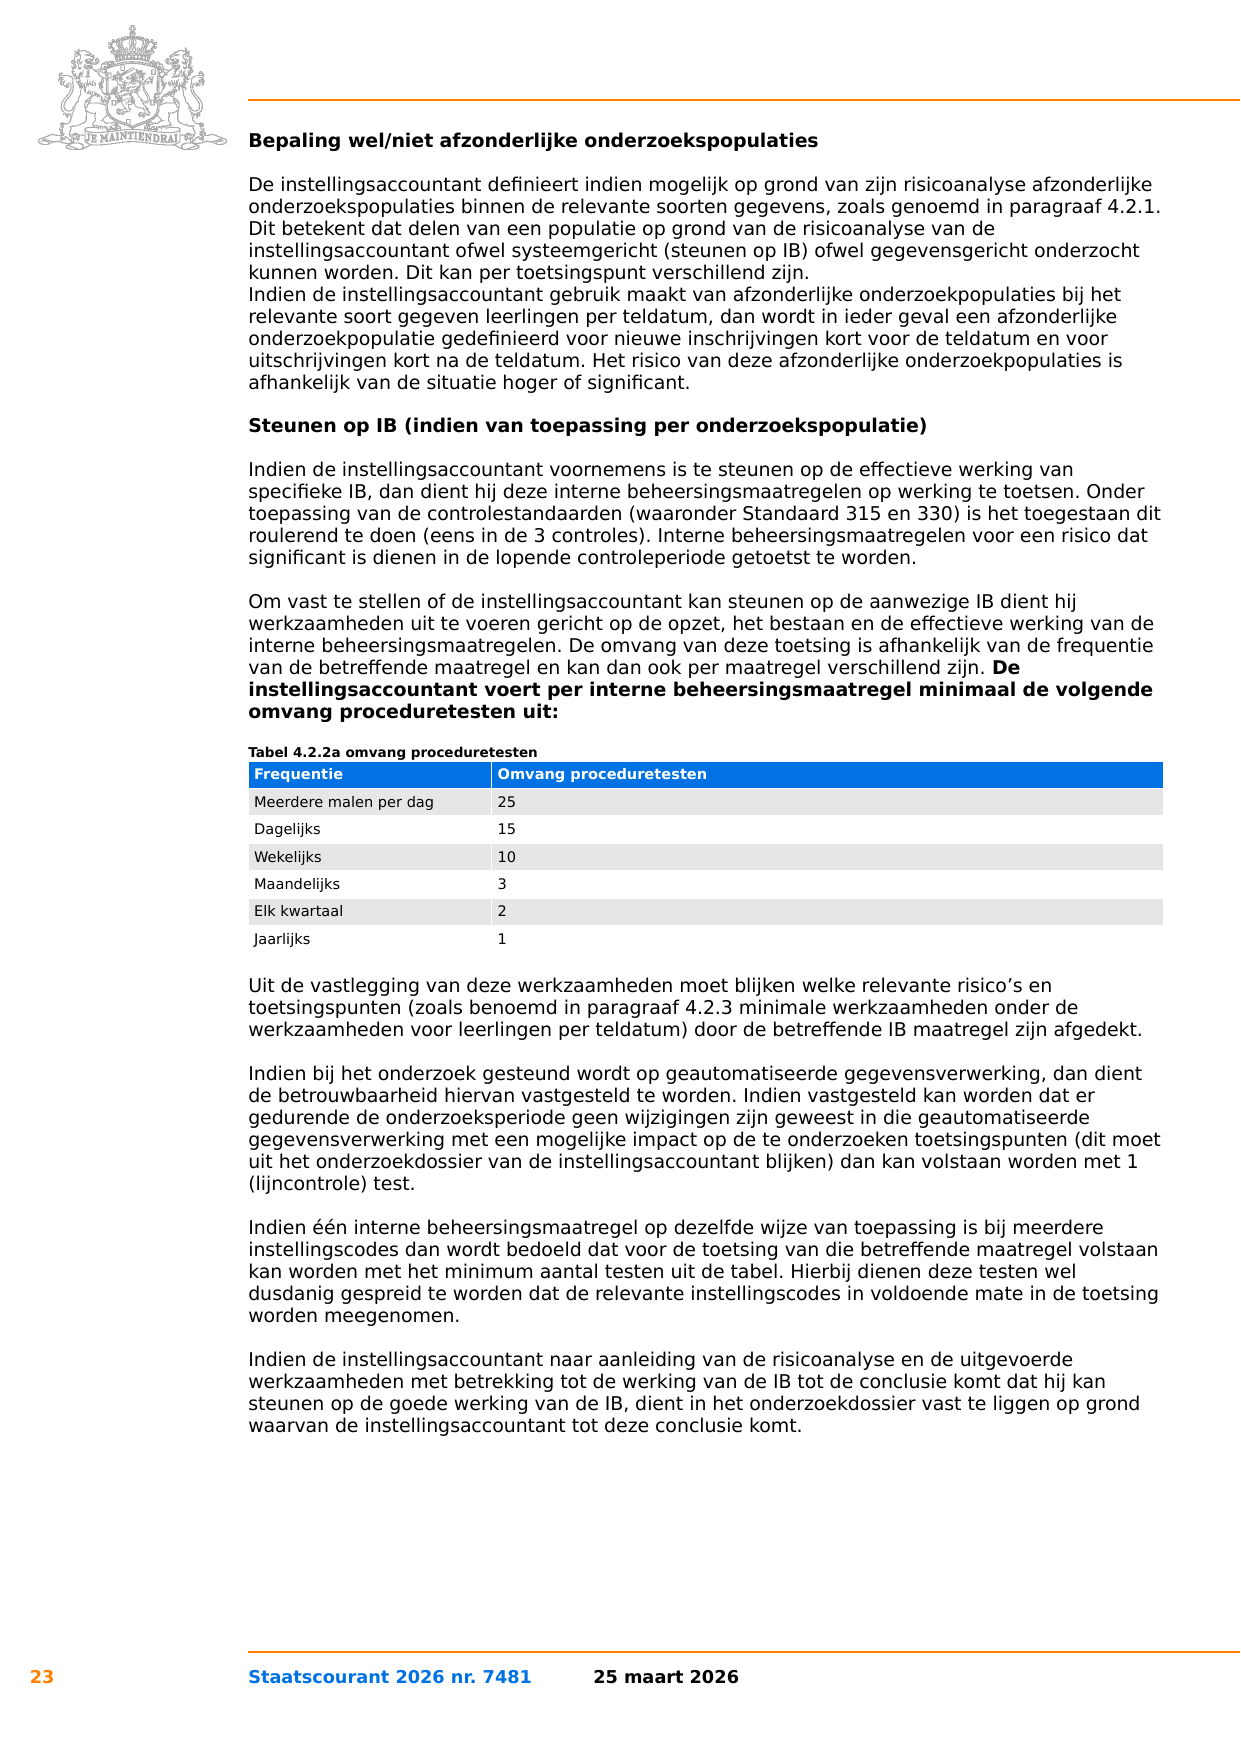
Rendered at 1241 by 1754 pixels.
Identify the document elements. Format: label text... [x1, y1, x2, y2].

text Indien één interne beheersingsmaatregel op dezelfde wijze van toepassing is bij meerdere instellingscodes dan wordt bedoeld dat voor de toetsing van die betreffende maatregel volstaan kan worden met het minimum aantal testen uit de tabel. Hierbij dienen deze testen wel dusdanig gespreid te worden dat de relevante instellingscodes in voldoende mate in de toetsing worden meegenomen. [248, 1217, 1163, 1327]
text Om vast te stellen of de instellingsaccountant kan steunen op de aanwezige IB dient hij werkzaamheden uit te voeren gericht op de opzet, het bestaan en de effectieve werking van de interne beheersingsmaatregelen. De omvang van deze toetsing is afhankelijk van de frequentie van de betreffende maatregel en kan dan ook per maatregel verschillend zijn. De instellingsaccountant voert per interne beheersingsmaatregel minimaal de volgende omvang proceduretesten uit: [248, 591, 1163, 723]
text Indien de instellingsaccountant gebruik maakt van afzonderlijke onderzoekpopulaties bij het relevante soort gegeven leerlingen per teldatum, dan wordt in ieder geval een afzonderlijke onderzoekpopulatie gedefinieerd voor nieuwe inschrijvingen kort voor de teldatum en voor uitschrijvingen kort na de teldatum. Het risico van deze afzonderlijke onderzoekpopulaties is afhankelijk van de situatie hoger of significant. [248, 284, 1163, 393]
table_cell 10 [492, 844, 1163, 870]
table_cell Meerdere malen per dag [249, 789, 491, 815]
subtitle Bepaling wel/niet afzonderlijke onderzoekspopulaties [248, 130, 1163, 152]
text Indien de instellingsaccountant voornemens is te steunen op de effectieve werking van specifieke IB, dan dient hij deze interne beheersingsmaatregelen op werking te toetsen. Onder toepassing van de controlestandaarden (waaronder Standaard 315 en 330) is het toegestaan dit roulerend te doen (eens in de 3 controles). Interne beheersingsmaatregelen voor een risico dat significant is dienen in de lopende controleperiode getoetst te worden. [248, 459, 1163, 569]
subtitle Steunen op IB (indien van toepassing per onderzoekspopulatie) [248, 415, 1163, 437]
table_cell 25 [492, 789, 1163, 815]
table_cell Frequentie [249, 762, 491, 788]
text Uit de vastlegging van deze werkzaamheden moet blijken welke relevante risico’s en toetsingspunten (zoals benoemd in paragraaf 4.2.3 minimale werkzaamheden onder de werkzaamheden voor leerlingen per teldatum) door de betreffende IB maatregel zijn afgedekt. [248, 975, 1163, 1041]
text De instellingsaccountant definieert indien mogelijk op grond van zijn risicoanalyse afzonderlijke onderzoekspopulaties binnen de relevante soorten gegevens, zoals genoemd in paragraaf 4.2.1. Dit betekent dat delen van een populatie op grond van de risicoanalyse van de instellingsaccountant ofwel systeemgericht (steunen op IB) ofwel gegevensgericht onderzocht kunnen worden. Dit kan per toetsingspunt verschillend zijn. [248, 174, 1163, 284]
table_cell Omvang proceduretesten [492, 762, 1163, 788]
table_cell Maandelijks [249, 871, 491, 897]
picture [38, 25, 227, 150]
table_cell 2 [492, 899, 1163, 925]
table_cell Elk kwartaal [249, 899, 491, 925]
table_cell Wekelijks [249, 844, 491, 870]
table_cell 3 [492, 871, 1163, 897]
table_cell Dagelijks [249, 816, 491, 843]
table_cell 15 [492, 816, 1163, 843]
table_cell Jaarlijks [249, 926, 491, 952]
text Indien bij het onderzoek gesteund wordt op geautomatiseerde gegevensverwerking, dan dient de betrouwbaarheid hiervan vastgesteld te worden. Indien vastgesteld kan worden dat er gedurende de onderzoeksperiode geen wijzigingen zijn geweest in die geautomatiseerde gegevensverwerking met een mogelijke impact op de te onderzoeken toetsingspunten (dit moet uit het onderzoekdossier van de instellingsaccountant blijken) dan kan volstaan worden met 1 (lijncontrole) test. [248, 1063, 1163, 1195]
table_header Tabel 4.2.2a omvang proceduretesten [248, 745, 1163, 761]
table_cell 1 [492, 926, 1163, 952]
text Indien de instellingsaccountant naar aanleiding van de risicoanalyse en de uitgevoerde werkzaamheden met betrekking tot de werking van de IB tot de conclusie komt dat hij kan steunen op de goede werking van de IB, dient in het onderzoekdossier vast te liggen op grond waarvan de instellingsaccountant tot deze conclusie komt. [248, 1348, 1163, 1436]
